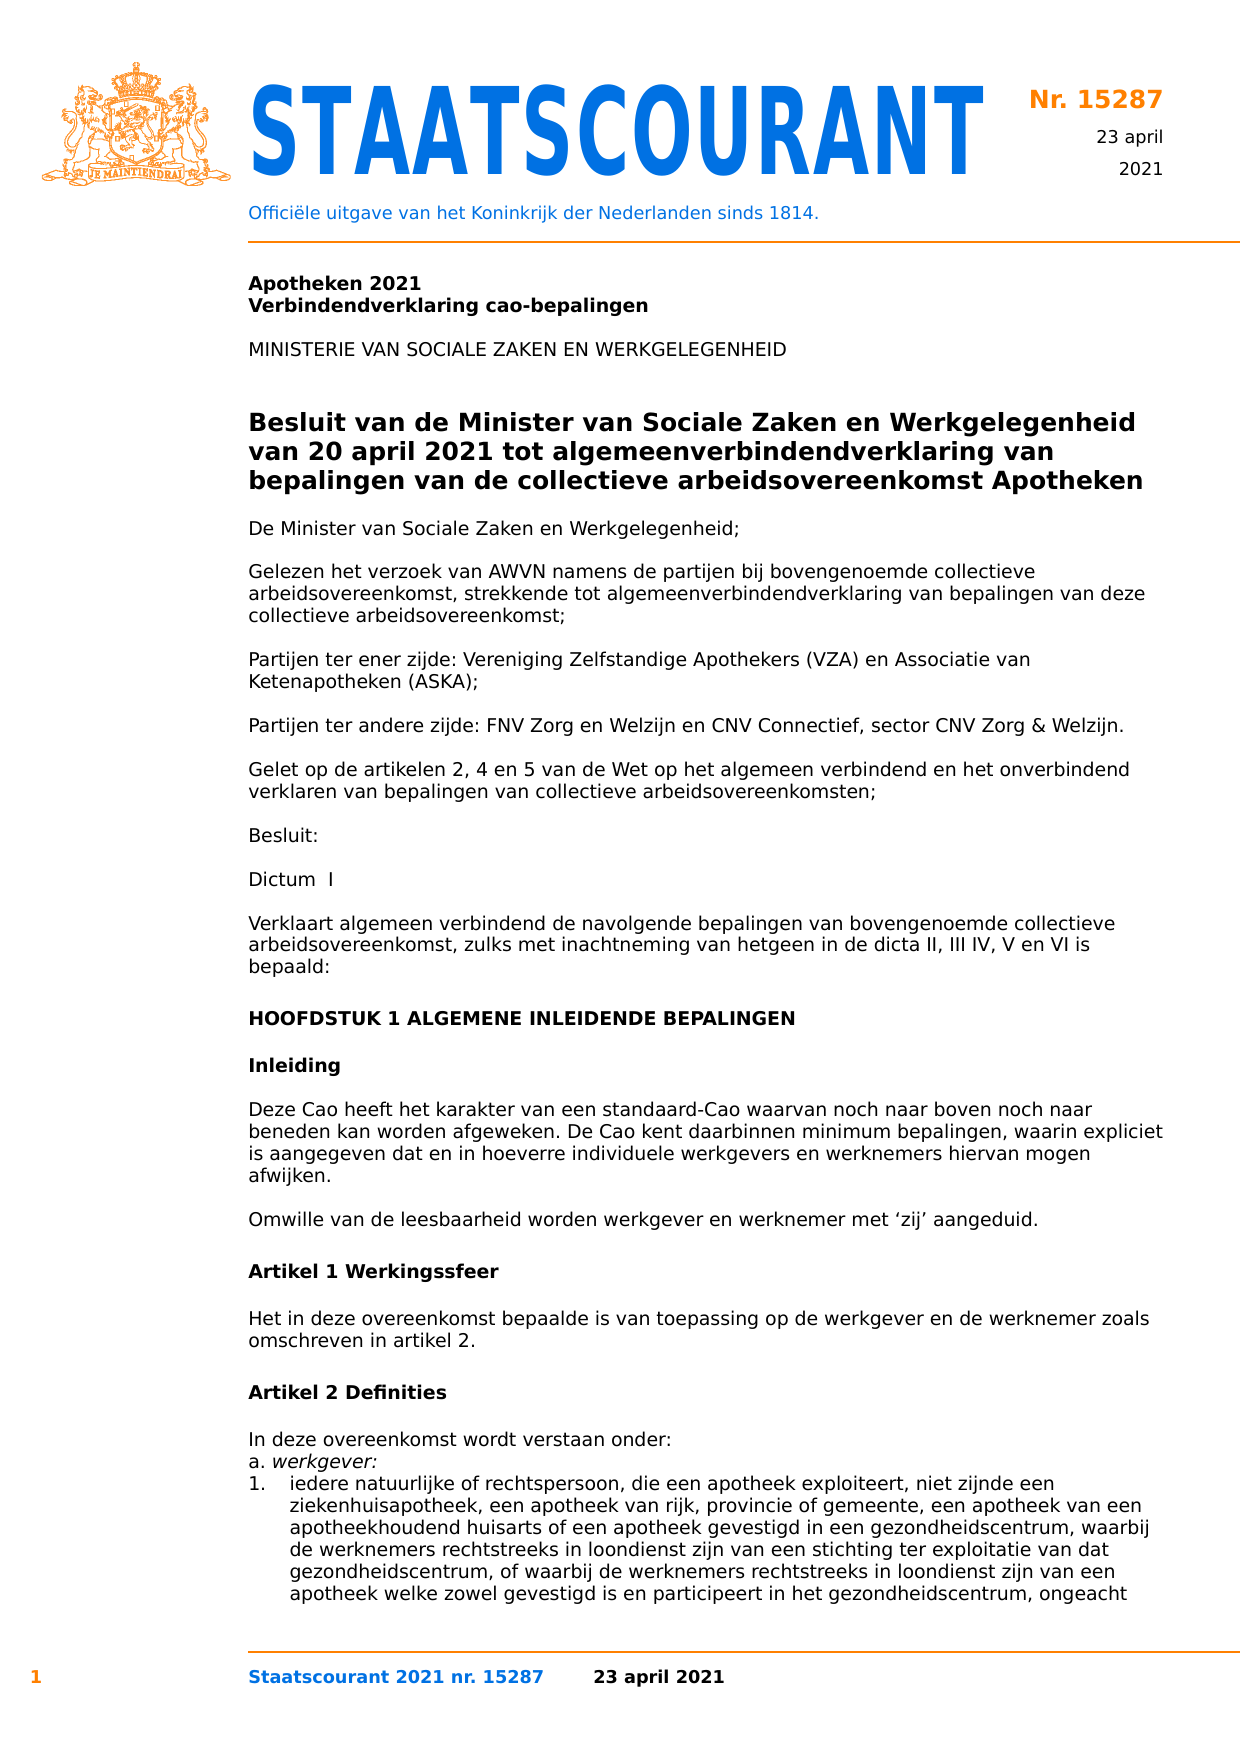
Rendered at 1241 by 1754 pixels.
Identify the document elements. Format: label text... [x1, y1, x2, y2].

text Dictum I [248, 868, 1163, 891]
table_header [25, 62, 248, 241]
table_cell 2021 [998, 153, 1240, 203]
text De Minister van Sociale Zaken en Werkgelegenheid; [248, 517, 1163, 539]
text Partijen ter ener zijde: Vereniging Zelfstandige Apothekers (VZA) en Associatie van Ketenapotheken (ASKA); [248, 649, 1163, 693]
text Gelezen het verzoek van AWVN namens de partijen bij bovengenoemde collectieve arbeidsovereenkomst, strekkende tot algemeenverbindendverklaring van bepalingen van deze collectieve arbeidsovereenkomst; [248, 561, 1163, 627]
text Verklaart algemeen verbindend de navolgende bepalingen van bovengenoemde collectieve arbeidsovereenkomst, zulks met inachtneming van hetgeen in de dicta II, III IV, V en VI is bepaald: [248, 912, 1163, 978]
text Partijen ter andere zijde: FNV Zorg en Welzijn en CNV Connectief, sector CNV Zorg & Welzijn. [248, 715, 1163, 737]
text In deze overeenkomst wordt verstaan onder: [248, 1429, 1163, 1451]
text 1. iedere natuurlijke of rechtspersoon, die een apotheek exploiteert, niet zijnde een ziekenhuisapotheek, een apotheek van rijk, provincie of gemeente, een apotheek van een apotheekhoudend huisarts of een apotheek gevestigd in een gezondheidscentrum, waarbij de werknemers rechtstreeks in loondienst zijn van een stichting ter exploitatie van dat gezondheidscentrum, of waarbij de werknemers rechtstreeks in loondienst zijn van een apotheek welke zowel gevestigd is en participeert in het gezondheidscentrum, ongeacht [248, 1473, 1163, 1605]
text Deze Cao heeft het karakter van een standaard-Cao waarvan noch naar boven noch naar beneden kan worden afgeweken. De Cao kent daarbinnen minimum bepalingen, waarin expliciet is aangegeven dat en in hoeverre individuele werkgevers en werknemers hiervan mogen afwijken. [248, 1099, 1163, 1187]
text Besluit: [248, 825, 1163, 847]
text Gelet op de artikelen 2, 4 en 5 van de Wet op het algemeen verbindend en het onverbindend verklaren van bepalingen van collectieve arbeidsovereenkomsten; [248, 759, 1163, 803]
text Apotheken 2021 [248, 273, 1163, 295]
text Verbindendverklaring cao-bepalingen [248, 295, 1163, 317]
table_header Nr. 15287 [998, 62, 1240, 121]
subtitle Besluit van de Minister van Sociale Zaken en Werkgelegenheid van 20 april 2021 tot algemeenverbindendverklaring van bepalingen van de collectieve arbeidsovereenkomst Apotheken [248, 408, 1163, 496]
table_header STAATSCOURANT [248, 62, 998, 203]
text a. werkgever: [248, 1451, 1163, 1473]
subtitle Artikel 2 Definities [248, 1382, 1163, 1404]
table_cell 23 april [998, 121, 1240, 153]
picture [41, 62, 231, 186]
text Omwille van de leesbaarheid worden werkgever en werknemer met ‘zij’ aangeduid. [248, 1209, 1163, 1231]
subtitle Artikel 1 Werkingssfeer [248, 1261, 1163, 1283]
subtitle HOOFDSTUK 1 ALGEMENE INLEIDENDE BEPALINGEN [248, 1008, 1163, 1030]
text MINISTERIE VAN SOCIALE ZAKEN EN WERKGELEGENHEID [248, 339, 1163, 361]
text Het in deze overeenkomst bepaalde is van toepassing op de werkgever en de werknemer zoals omschreven in artikel 2. [248, 1308, 1163, 1352]
table_cell Officiële uitgave van het Koninkrijk der Nederlanden sinds 1814. [248, 203, 1240, 241]
subtitle Inleiding [248, 1055, 1163, 1077]
